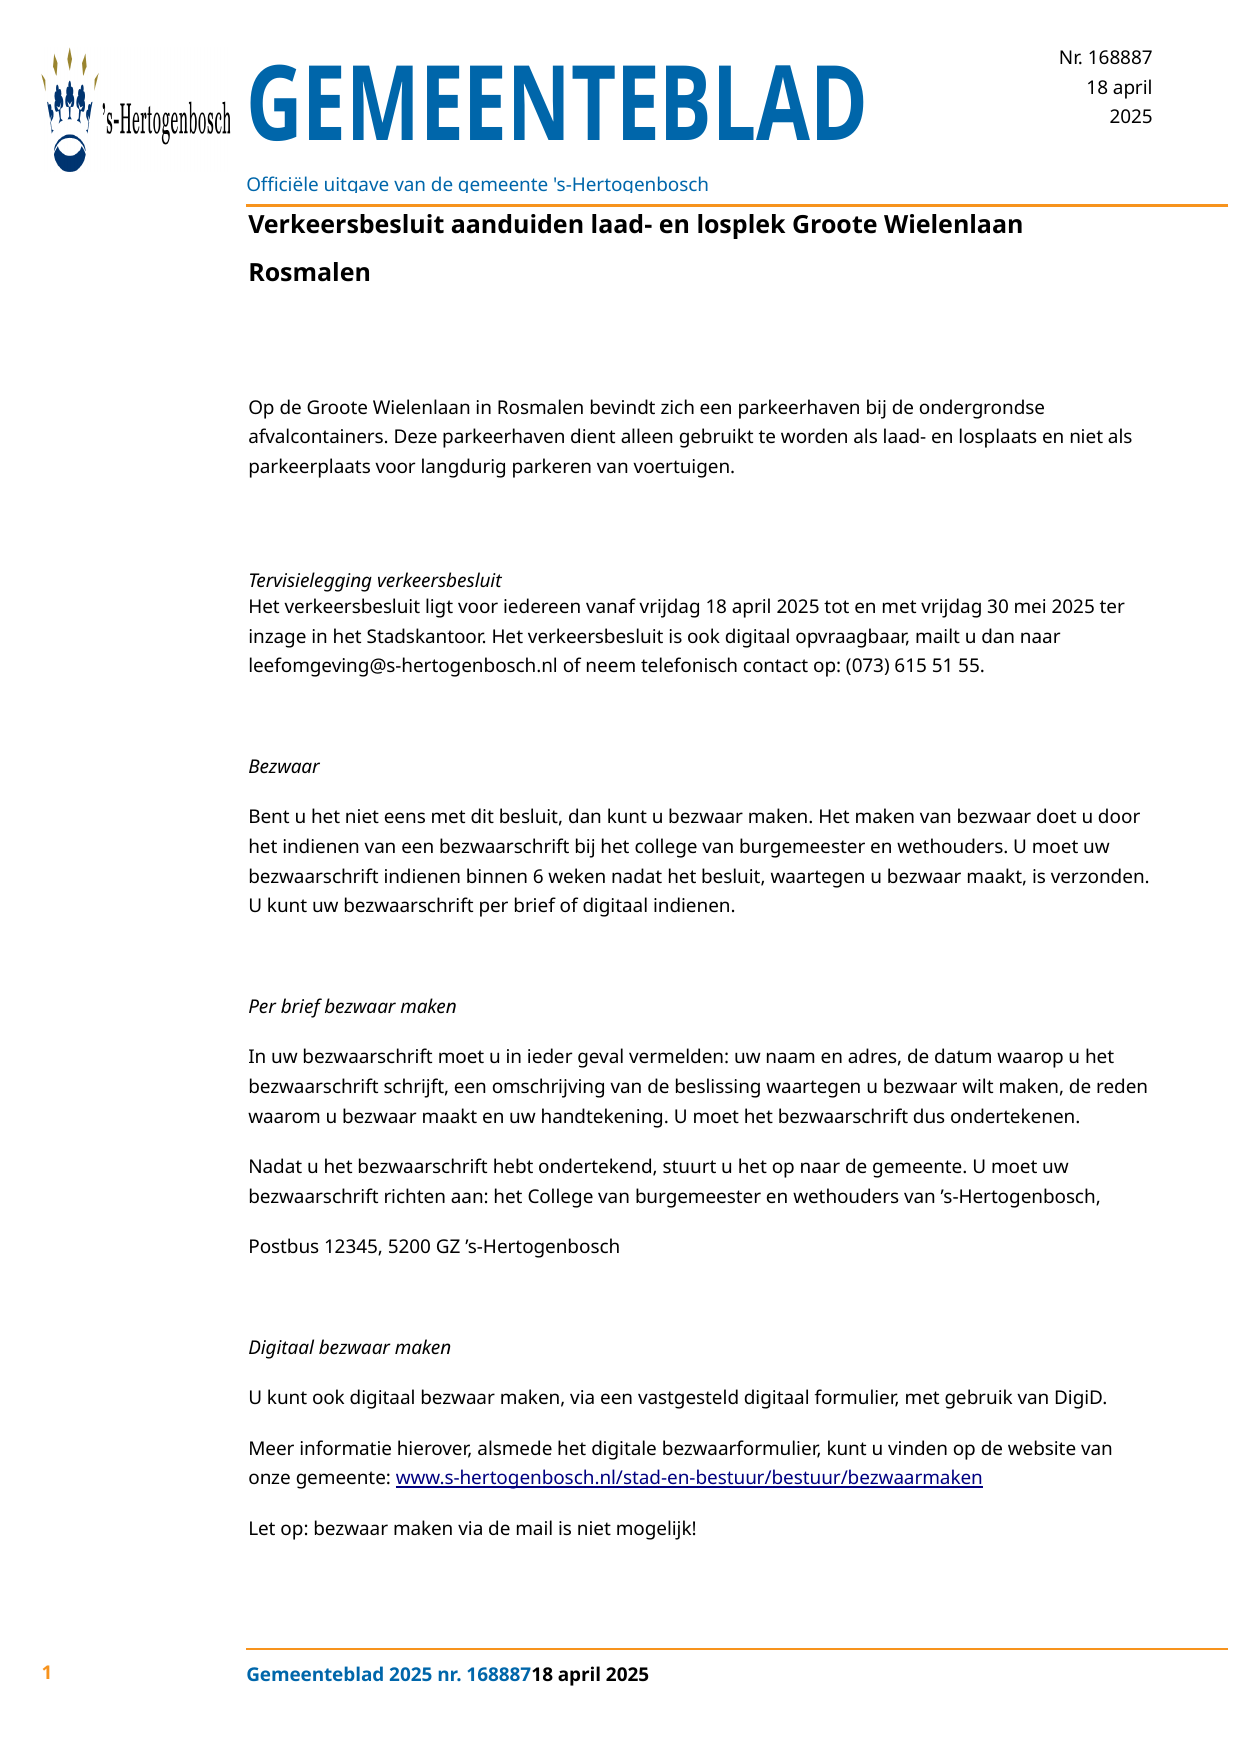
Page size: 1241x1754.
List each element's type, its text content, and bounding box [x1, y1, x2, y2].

text U kunt ook digitaal bezwaar maken, via een vastgesteld digitaal formulier, met gebruik van DigiD. [248, 1384, 1152, 1410]
text Het verkeersbesluit ligt voor iedereen vanaf vrijdag 18 april 2025 tot en met vrijdag 30 mei 2025 ter inzage in het Stadskantoor. Het verkeersbesluit is ook digitaal opvraagbaar, mailt u dan naar leefomgeving@s-hertogenbosch.nl of neem telefonisch contact op: (073) 615 51 55. [248, 593, 1152, 678]
text Meer informatie hierover, alsmede het digitale bezwaarformulier, kunt u vinden op de website van onze gemeente: www.s-hertogenbosch.nl/stad-en-bestuur/bestuur/bezwaarmaken [248, 1435, 1152, 1490]
text Postbus 12345, 5200 GZ ’s-Hertogenbosch [248, 1233, 1152, 1259]
text Tervisielegging verkeersbesluit [248, 568, 1152, 593]
text Let op: bezwaar maken via de mail is niet mogelijk! [248, 1515, 1152, 1541]
text Digitaal bezwaar maken [248, 1334, 1152, 1360]
picture [41, 47, 231, 172]
text Bent u het niet eens met dit besluit, dan kunt u bezwaar maken. Het maken van bezwaar doet u door het indienen van een bezwaarschrift bij het college van burgemeester en wethouders. U moet uw bezwaarschrift indienen binnen 6 weken nadat het besluit, waartegen u bezwaar maakt, is verzonden. U kunt uw bezwaarschrift per brief of digitaal indienen. [248, 804, 1152, 918]
text Per brief bezwaar maken [248, 993, 1152, 1019]
text In uw bezwaarschrift moet u in ieder geval vermelden: uw naam en adres, de datum waarop u het bezwaarschrift schrijft, een omschrijving van de beslissing waartegen u bezwaar wilt maken, de reden waarom u bezwaar maakt en uw handtekening. U moet het bezwaarschrift dus ondertekenen. [248, 1044, 1152, 1129]
text Verkeersbesluit aanduiden laad- en losplek Groote Wielenlaan Rosmalen [248, 207, 1152, 288]
text Nadat u het bezwaarschrift hebt ondertekend, stuurt u het op naar de gemeente. U moet uw bezwaarschrift richten aan: het College van burgemeester en wethouders van ’s-Hertogenbosch, [248, 1153, 1152, 1209]
text Op de Groote Wielenlaan in Rosmalen bevindt zich een parkeerhaven bij de ondergrondse afvalcontainers. Deze parkeerhaven dient alleen gebruikt te worden als laad- en losplaats en niet als parkeerplaats voor langdurig parkeren van voertuigen. [248, 394, 1152, 479]
text Bezwaar [248, 753, 1152, 779]
